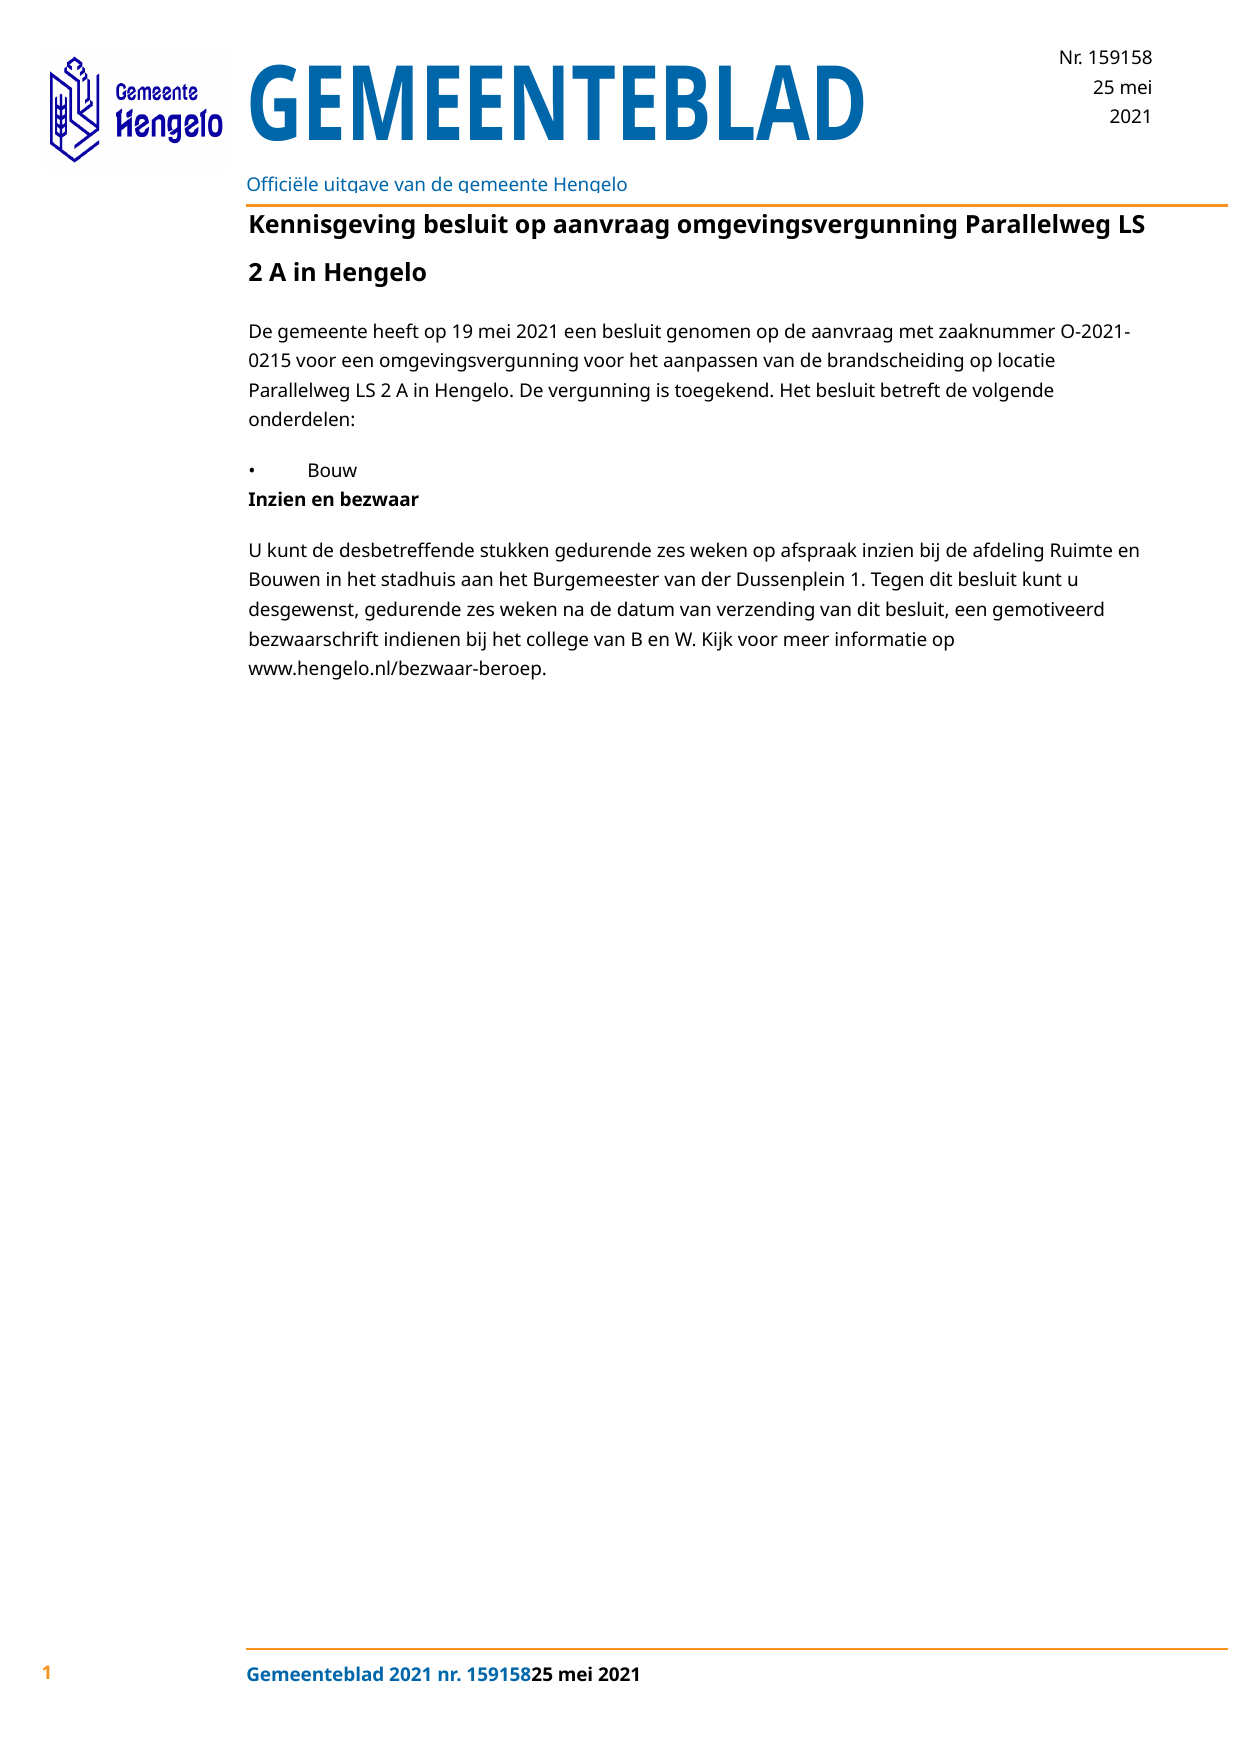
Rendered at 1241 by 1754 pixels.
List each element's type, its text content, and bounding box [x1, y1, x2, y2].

text De gemeente heeft op 19 mei 2021 een besluit genomen op de aanvraag met zaaknummer O-2021-0215 voor een omgevingsvergunning voor het aanpassen van de brandscheiding op locatie Parallelweg LS 2 A in Hengelo. De vergunning is toegekend. Het besluit betreft de volgende onderdelen: [248, 318, 1152, 432]
text U kunt de desbetreffende stukken gedurende zes weken op afspraak inzien bij de afdeling Ruimte en Bouwen in het stadhuis aan het Burgemeester van der Dussenplein 1. Tegen dit besluit kunt u desgewenst, gedurende zes weken na de datum van verzending van dit besluit, een gemotiveerd bezwaarschrift indienen bij het college van B en W. Kijk voor meer informatie op www.hengelo.nl/bezwaar-beroep. [248, 537, 1152, 681]
text Inzien en bezwaar [248, 487, 1152, 512]
text Kennisgeving besluit op aanvraag omgevingsvergunning Parallelweg LS 2 A in Hengelo [248, 207, 1152, 288]
picture [41, 47, 231, 172]
list Bouw [248, 457, 1152, 483]
